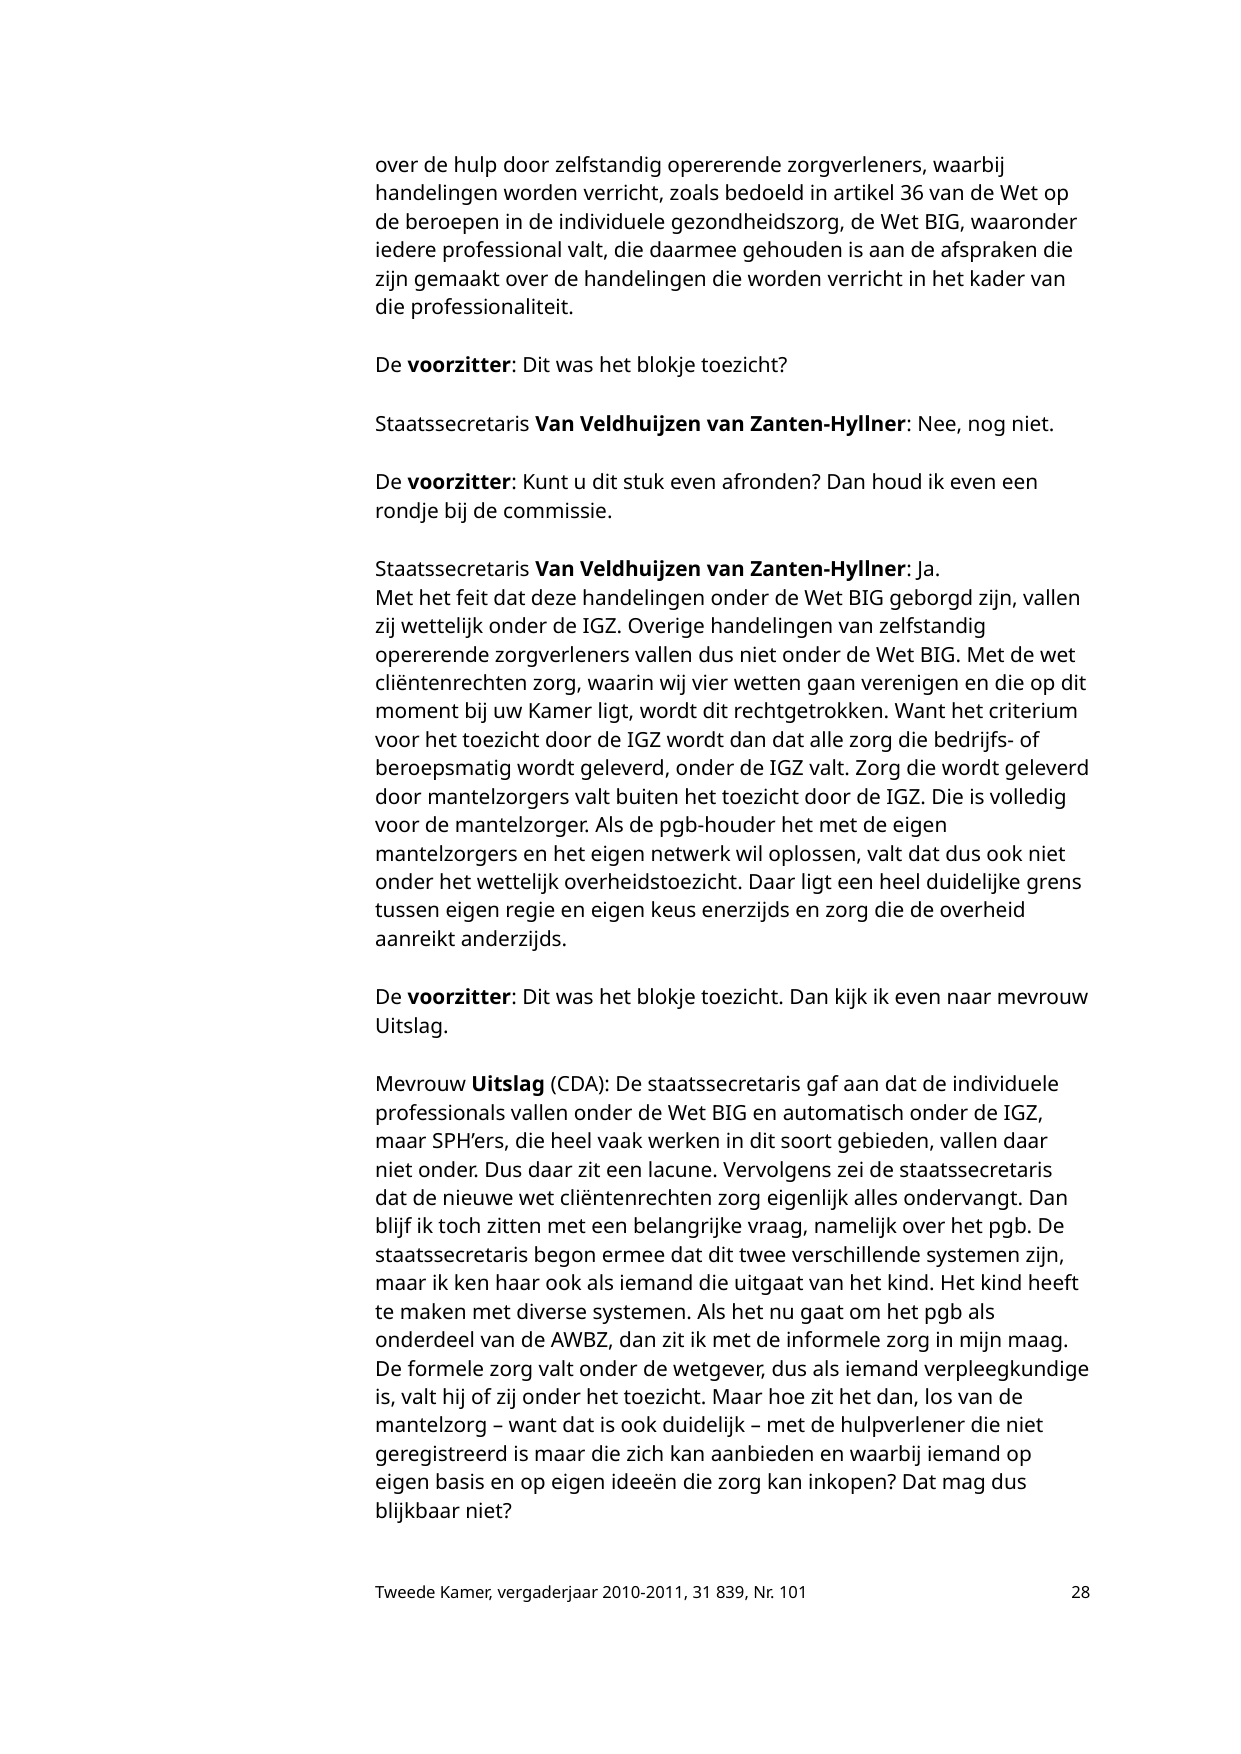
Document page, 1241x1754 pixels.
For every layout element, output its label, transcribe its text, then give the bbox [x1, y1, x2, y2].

text over de hulp door zelfstandig opererende zorgverleners, waarbij handelingen worden verricht, zoals bedoeld in artikel 36 van de Wet op de beroepen in de individuele gezondheidszorg, de Wet BIG, waaronder iedere professional valt, die daarmee gehouden is aan de afspraken die zijn gemaakt over de handelingen die worden verricht in het kader van die professionaliteit. [375, 150, 1090, 321]
text De voorzitter: Dit was het blokje toezicht. Dan kijk ik even naar mevrouw Uitslag. [375, 982, 1090, 1039]
text Staatssecretaris Van Veldhuijzen van Zanten-Hyllner: Nee, nog niet. [375, 409, 1090, 437]
text Mevrouw Uitslag (CDA): De staatssecretaris gaf aan dat de individuele professionals vallen onder de Wet BIG en automatisch onder de IGZ, maar SPH’ers, die heel vaak werken in dit soort gebieden, vallen daar niet onder. Dus daar zit een lacune. Vervolgens zei de staatssecretaris dat de nieuwe wet cliëntenrechten zorg eigenlijk alles ondervangt. Dan blijf ik toch zitten met een belangrijke vraag, namelijk over het pgb. De staatssecretaris begon ermee dat dit twee verschillende systemen zijn, maar ik ken haar ook als iemand die uitgaat van het kind. Het kind heeft te maken met diverse systemen. Als het nu gaat om het pgb als onderdeel van de AWBZ, dan zit ik met de informele zorg in mijn maag. De formele zorg valt onder de wetgever, dus als iemand verpleegkundige is, valt hij of zij onder het toezicht. Maar hoe zit het dan, los van de mantelzorg – want dat is ook duidelijk – met de hulpverlener die niet geregistreerd is maar die zich kan aanbieden en waarbij iemand op eigen basis en op eigen ideeën die zorg kan inkopen? Dat mag dus blijkbaar niet? [375, 1069, 1090, 1524]
text Met het feit dat deze handelingen onder de Wet BIG geborgd zijn, vallen zij wettelijk onder de IGZ. Overige handelingen van zelfstandig opererende zorgverleners vallen dus niet onder de Wet BIG. Met de wet cliëntenrechten zorg, waarin wij vier wetten gaan verenigen en die op dit moment bij uw Kamer ligt, wordt dit rechtgetrokken. Want het criterium voor het toezicht door de IGZ wordt dan dat alle zorg die bedrijfs- of beroepsmatig wordt geleverd, onder de IGZ valt. Zorg die wordt geleverd door mantelzorgers valt buiten het toezicht door de IGZ. Die is volledig voor de mantelzorger. Als de pgb-houder het met de eigen mantelzorgers en het eigen netwerk wil oplossen, valt dat dus ook niet onder het wettelijk overheidstoezicht. Daar ligt een heel duidelijke grens tussen eigen regie en eigen keus enerzijds en zorg die de overheid aanreikt anderzijds. [375, 583, 1090, 952]
text De voorzitter: Kunt u dit stuk even afronden? Dan houd ik even een rondje bij de commissie. [375, 467, 1090, 524]
text De voorzitter: Dit was het blokje toezicht? [375, 351, 1090, 379]
text Staatssecretaris Van Veldhuijzen van Zanten-Hyllner: Ja. [375, 554, 1090, 583]
